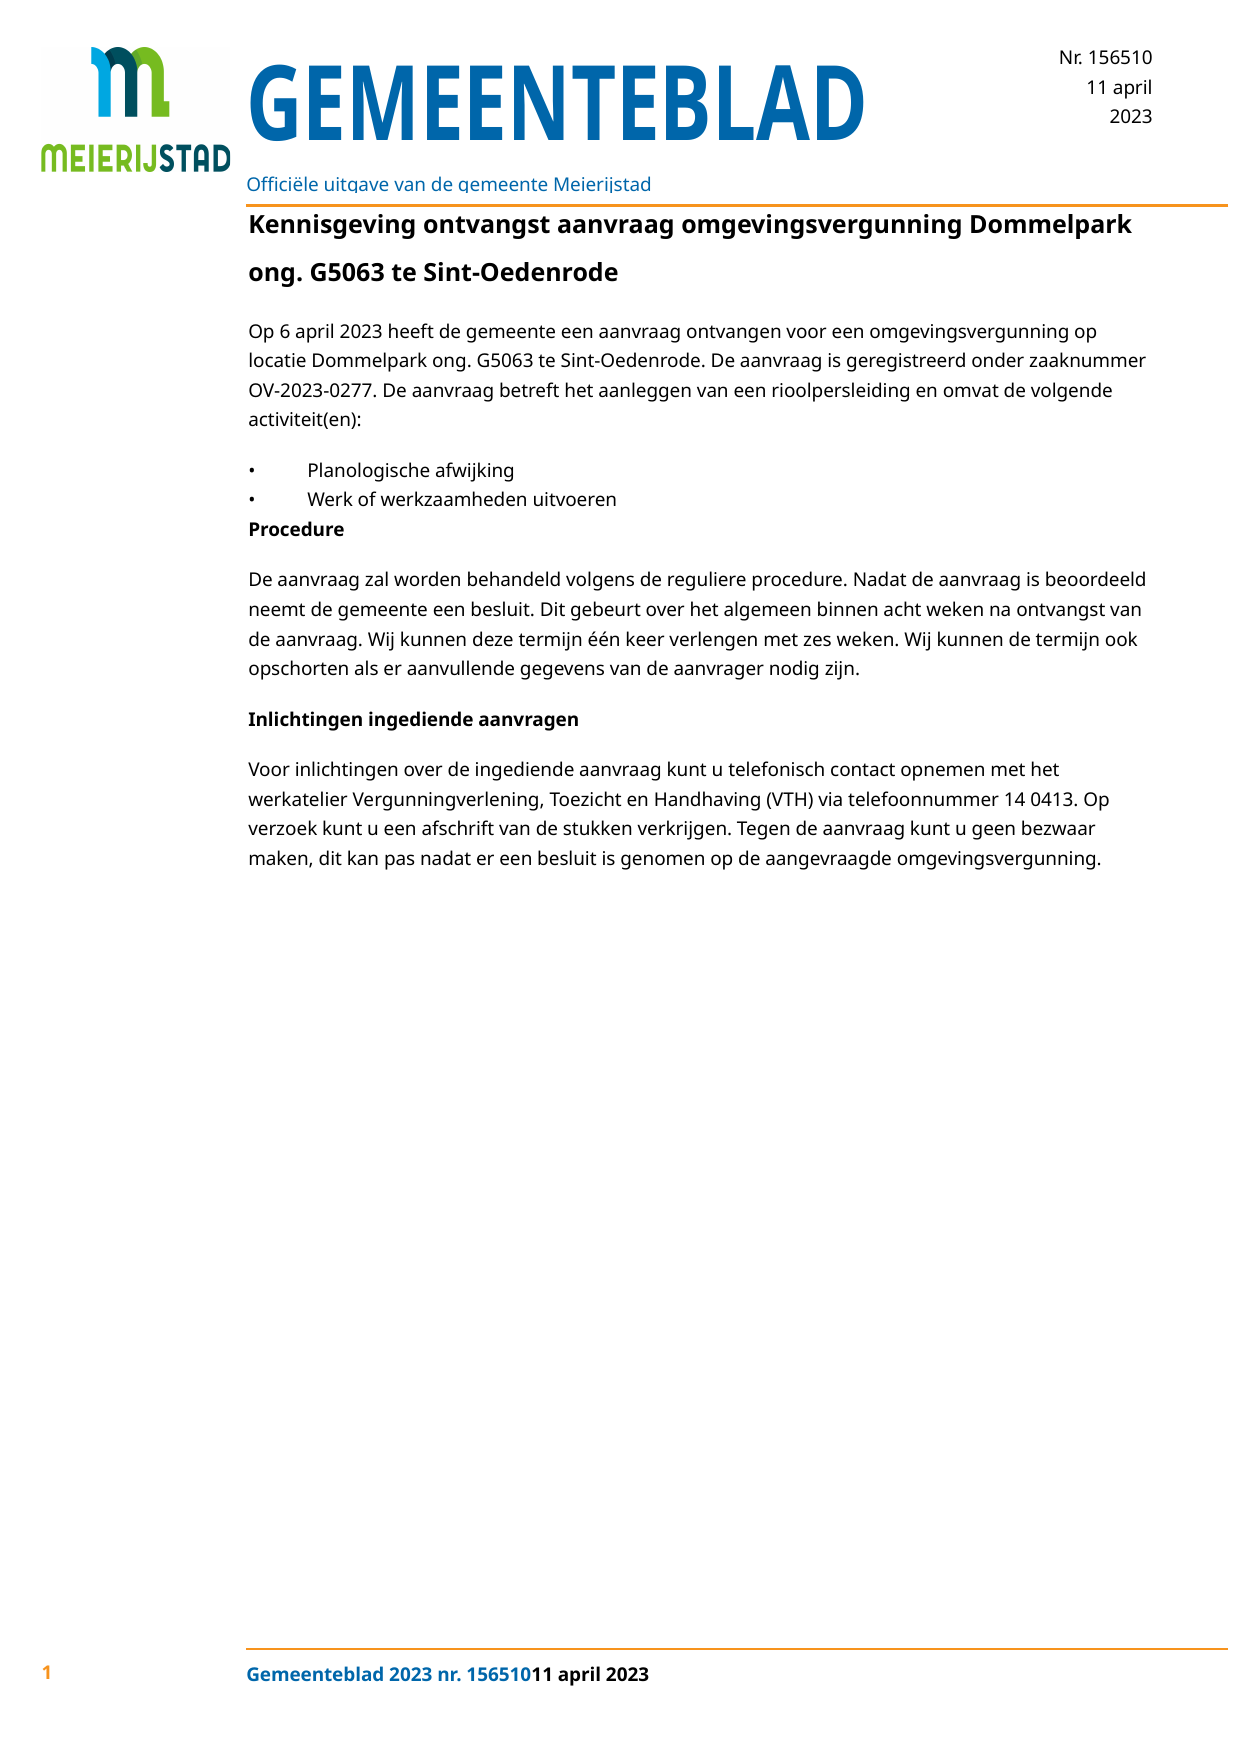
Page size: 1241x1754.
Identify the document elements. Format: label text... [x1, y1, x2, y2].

picture [41, 47, 231, 172]
text Op 6 april 2023 heeft de gemeente een aanvraag ontvangen voor een omgevingsvergunning op locatie Dommelpark ong. G5063 te Sint-Oedenrode. De aanvraag is geregistreerd onder zaaknummer OV-2023-0277. De aanvraag betreft het aanleggen van een rioolpersleiding en omvat de volgende activiteit(en): [248, 318, 1152, 432]
text Voor inlichtingen over de ingediende aanvraag kunt u telefonisch contact opnemen met het werkatelier Vergunningverlening, Toezicht en Handhaving (VTH) via telefoonnummer 14 0413. Op verzoek kunt u een afschrift van de stukken verkrijgen. Tegen de aanvraag kunt u geen bezwaar maken, dit kan pas nadat er een besluit is genomen op de aangevraagde omgevingsvergunning. [248, 756, 1152, 871]
text Inlichtingen ingediende aanvragen [248, 706, 1152, 732]
text De aanvraag zal worden behandeld volgens de reguliere procedure. Nadat de aanvraag is beoordeeld neemt de gemeente een besluit. Dit gebeurt over het algemeen binnen acht weken na ontvangst van de aanvraag. Wij kunnen deze termijn één keer verlengen met zes weken. Wij kunnen de termijn ook opschorten als er aanvullende gegevens van de aanvrager nodig zijn. [248, 567, 1152, 681]
text Procedure [248, 516, 1152, 542]
list Werk of werkzaamheden uitvoeren [248, 487, 1152, 512]
text Kennisgeving ontvangst aanvraag omgevingsvergunning Dommelpark ong. G5063 te Sint-Oedenrode [248, 207, 1152, 288]
list Planologische afwijking [248, 457, 1152, 483]
